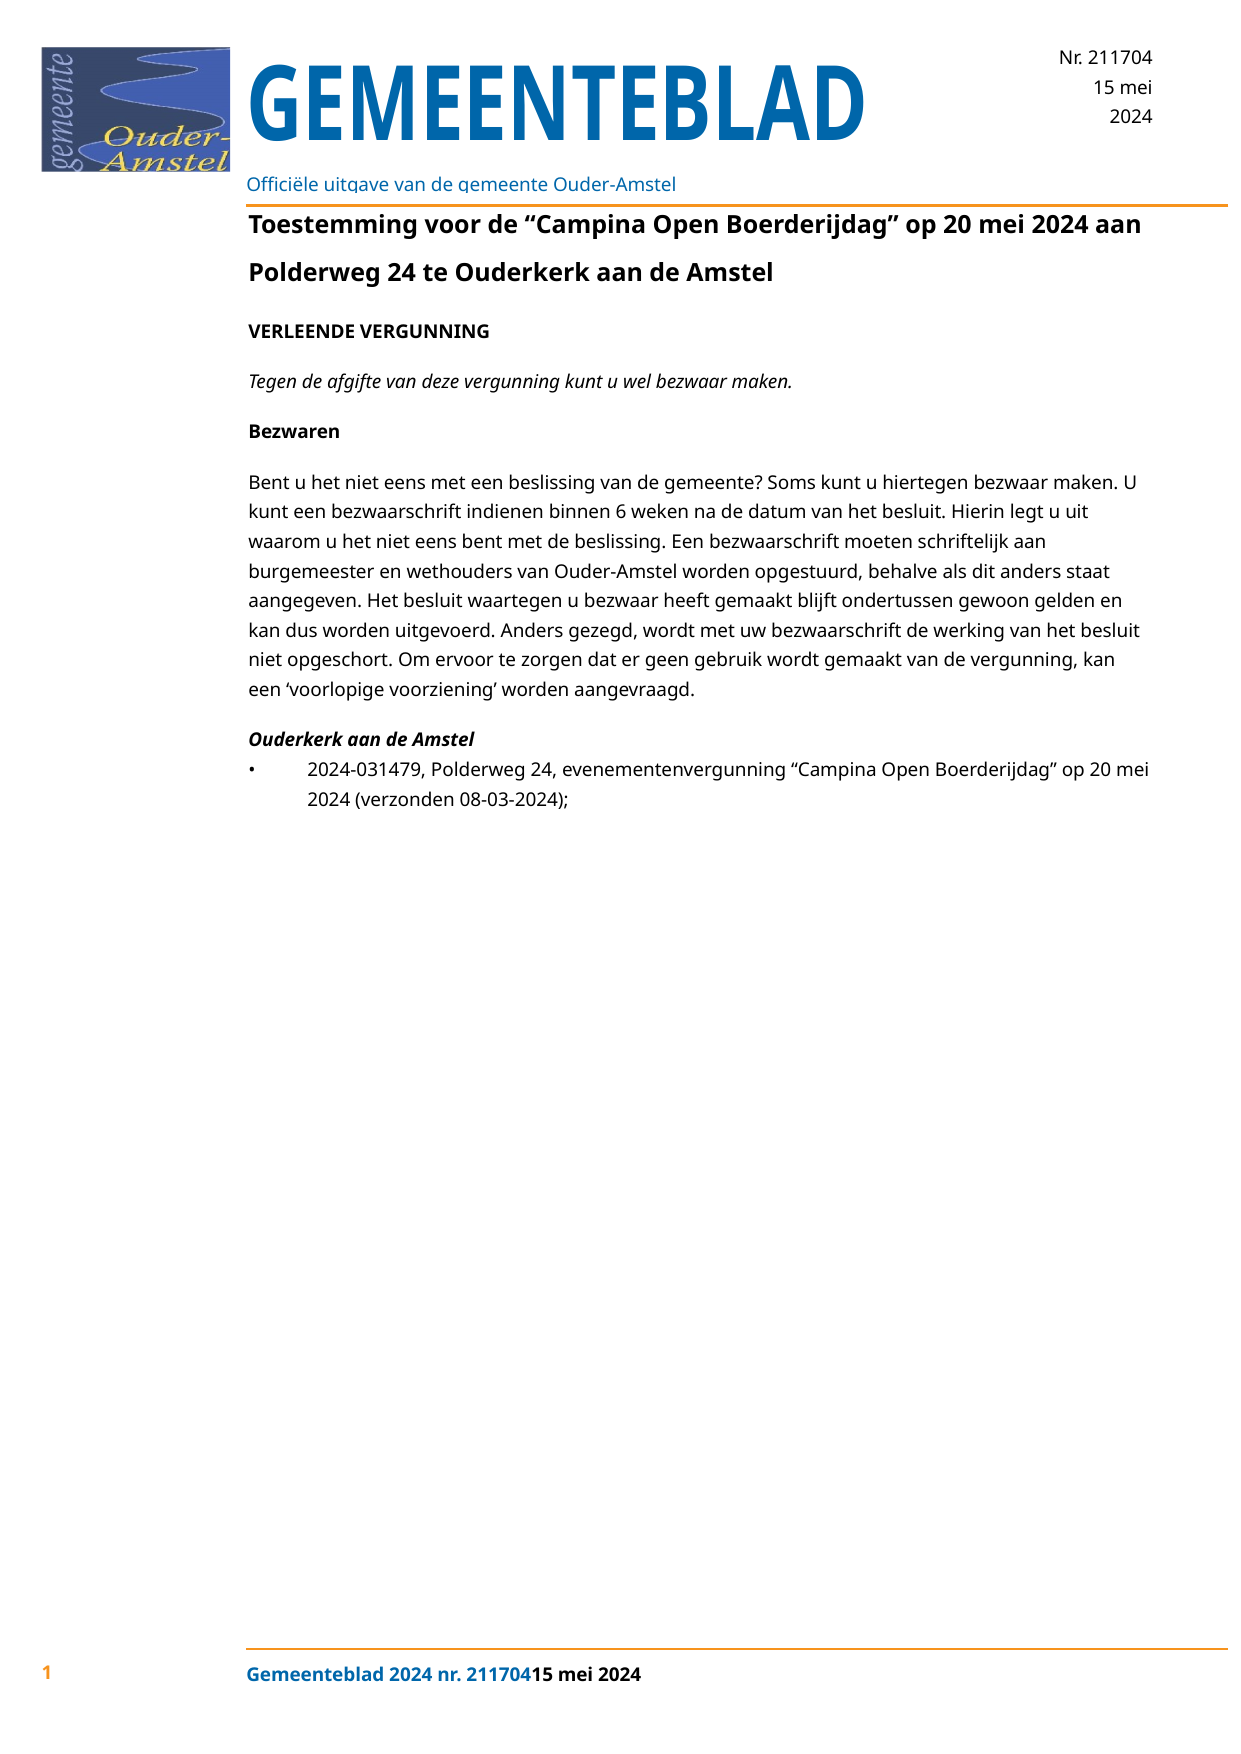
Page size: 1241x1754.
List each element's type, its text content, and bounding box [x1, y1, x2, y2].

text Toestemming voor de “Campina Open Boerderijdag” op 20 mei 2024 aan Polderweg 24 te Ouderkerk aan de Amstel [248, 207, 1152, 288]
text Tegen de afgifte van deze vergunning kunt u wel bezwaar maken. [248, 368, 1152, 394]
text VERLEENDE VERGUNNING [248, 318, 1152, 344]
picture [41, 47, 231, 172]
list 2024-031479, Polderweg 24, evenementenvergunning “Campina Open Boerderijdag” op 20 mei 2024 (verzonden 08-03-2024); [248, 756, 1152, 812]
text Ouderkerk aan de Amstel [248, 727, 1152, 752]
text Bezwaren [248, 419, 1152, 444]
text Bent u het niet eens met een beslissing van de gemeente? Soms kunt u hiertegen bezwaar maken. U kunt een bezwaarschrift indienen binnen 6 weken na de datum van het besluit. Hierin legt u uit waarom u het niet eens bent met de beslissing. Een bezwaarschrift moeten schriftelijk aan burgemeester en wethouders van Ouder-Amstel worden opgestuurd, behalve als dit anders staat aangegeven. Het besluit waartegen u bezwaar heeft gemaakt blijft ondertussen gewoon gelden en kan dus worden uitgevoerd. Anders gezegd, wordt met uw bezwaarschrift de werking van het besluit niet opgeschort. Om ervoor te zorgen dat er geen gebruik wordt gemaakt van de vergunning, kan een ‘voorlopige voorziening’ worden aangevraagd. [248, 469, 1152, 702]
